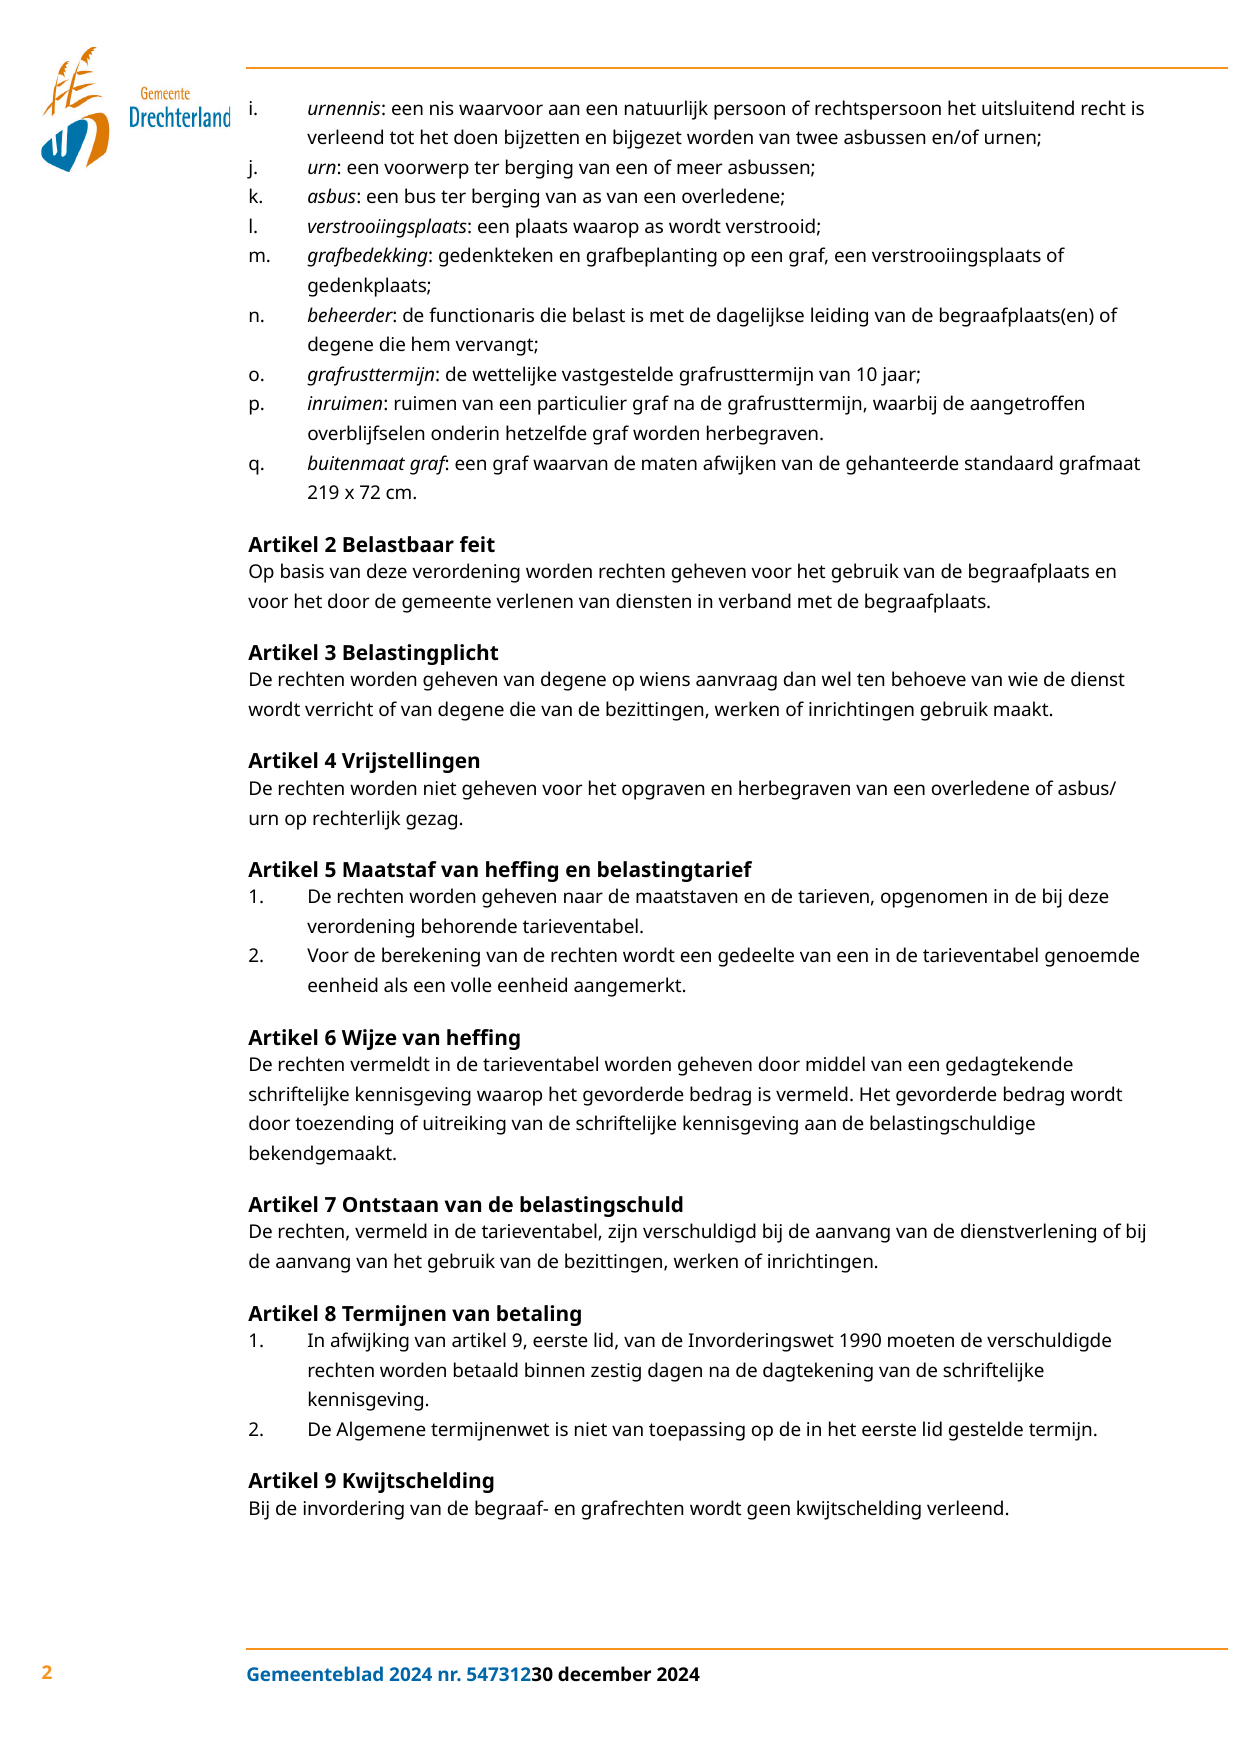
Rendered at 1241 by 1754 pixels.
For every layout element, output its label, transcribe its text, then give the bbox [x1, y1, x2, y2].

list beheerder: de functionaris die belast is met de dagelijkse leiding van de begraafplaats(en) of degene die hem vervangt; [248, 302, 1152, 357]
text Op basis van deze verordening worden rechten geheven voor het gebruik van de begraafplaats en voor het door de gemeente verlenen van diensten in verband met de begraafplaats. [248, 558, 1152, 613]
list grafbedekking: gedenkteken en grafbeplanting op een graf, een verstrooiingsplaats of gedenkplaats; [248, 243, 1152, 298]
text Artikel 5 Maatstaf van heffing en belastingtarief [248, 855, 1152, 883]
list Voor de berekening van de rechten wordt een gedeelte van een in de tarieventabel genoemde eenheid als een volle eenheid aangemerkt. [248, 943, 1152, 998]
list De Algemene termijnenwet is niet van toepassing op de in het eerste lid gestelde termijn. [248, 1416, 1152, 1442]
list In afwijking van artikel 9, eerste lid, van de Invorderingswet 1990 moeten de verschuldigde rechten worden betaald binnen zestig dagen na de dagtekening van de schriftelijke kennisgeving. [248, 1327, 1152, 1412]
text Artikel 8 Termijnen van betaling [248, 1299, 1152, 1327]
text Artikel 4 Vrijstellingen [248, 747, 1152, 775]
text Artikel 2 Belastbaar feit [248, 530, 1152, 558]
text De rechten worden niet geheven voor het opgraven en herbegraven van een overledene of asbus/ urn op rechterlijk gezag. [248, 775, 1152, 830]
picture [226, 115, 231, 124]
text Bij de invordering van de begraaf- en grafrechten wordt geen kwijtschelding verleend. [248, 1495, 1152, 1521]
text Artikel 9 Kwijtschelding [248, 1466, 1152, 1495]
text De rechten, vermeld in de tarieventabel, zijn verschuldigd bij de aanvang van de dienstverlening of bij de aanvang van het gebruik van de bezittingen, werken of inrichtingen. [248, 1219, 1152, 1274]
text De rechten worden geheven van degene op wiens aanvraag dan wel ten behoeve van wie de dienst wordt verricht of van degene die van de bezittingen, werken of inrichtingen gebruik maakt. [248, 667, 1152, 722]
list grafrusttermijn: de wettelijke vastgestelde grafrusttermijn van 10 jaar; [248, 361, 1152, 387]
text Artikel 6 Wijze van heffing [248, 1023, 1152, 1051]
list De rechten worden geheven naar de maatstaven en de tarieven, opgenomen in de bij deze verordening behorende tarieventabel. [248, 883, 1152, 939]
list asbus: een bus ter berging van as van een overledene; [248, 183, 1152, 209]
picture [41, 158, 64, 172]
text Artikel 3 Belastingplicht [248, 638, 1152, 667]
text De rechten vermeldt in de tarieventabel worden geheven door middel van een gedagtekende schriftelijke kennisgeving waarop het gevorderde bedrag is vermeld. Het gevorderde bedrag wordt door toezending of uitreiking van de schriftelijke kennisgeving aan de belastingschuldige bekendgemaakt. [248, 1051, 1152, 1166]
picture [41, 47, 231, 172]
list urnennis: een nis waarvoor aan een natuurlijk persoon of rechtspersoon het uitsluitend recht is verleend tot het doen bijzetten en bijgezet worden van twee asbussen en/of urnen; [248, 95, 1152, 150]
list urn: een voorwerp ter berging van een of meer asbussen; [248, 154, 1152, 180]
list inruimen: ruimen van een particulier graf na de grafrusttermijn, waarbij de aangetroffen overblijfselen onderin hetzelfde graf worden herbegraven. [248, 391, 1152, 446]
list buitenmaat graf: een graf waarvan de maten afwijken van de gehanteerde standaard grafmaat 219 x 72 cm. [248, 450, 1152, 505]
text Artikel 7 Ontstaan van de belastingschuld [248, 1190, 1152, 1219]
list verstrooiingsplaats: een plaats waarop as wordt verstrooid; [248, 213, 1152, 239]
